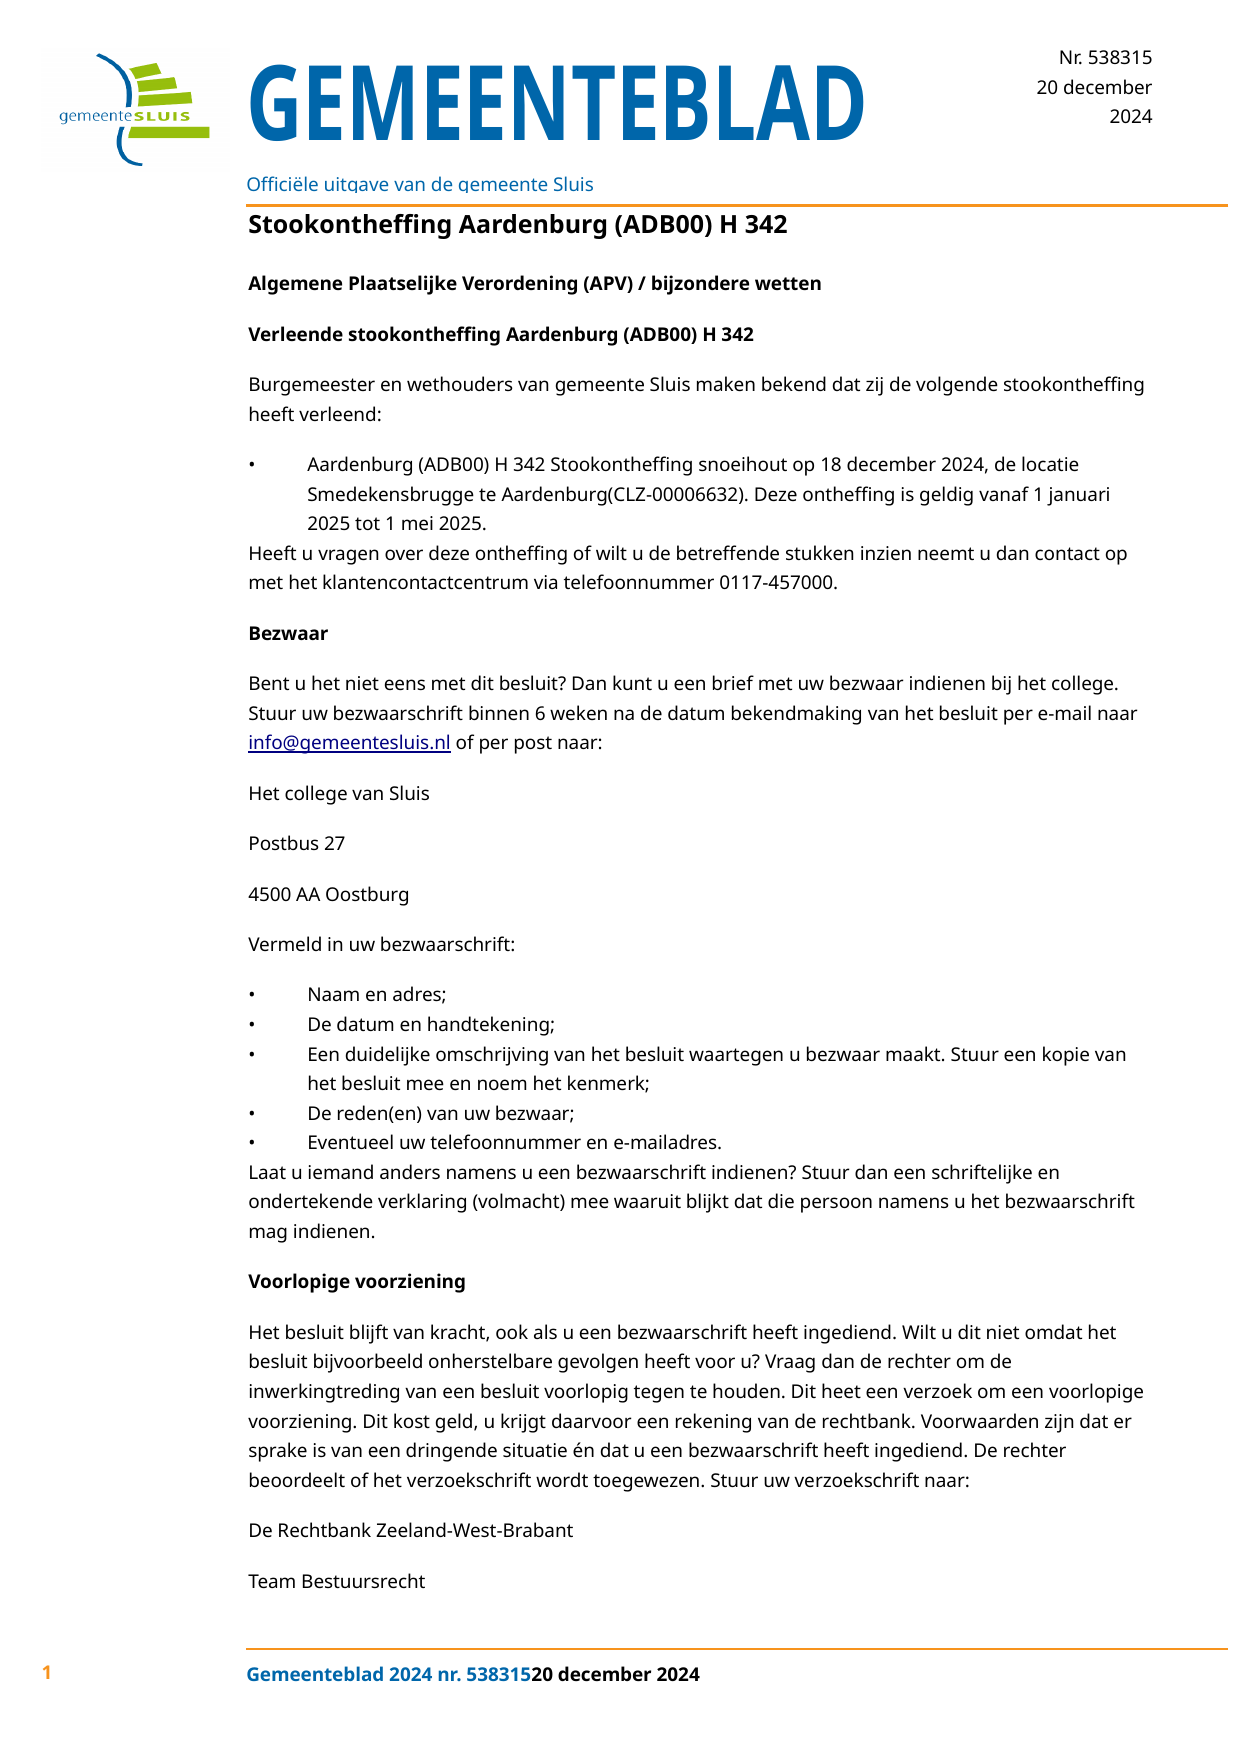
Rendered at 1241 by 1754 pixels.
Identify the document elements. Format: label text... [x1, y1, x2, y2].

list De datum en handtekening; [248, 1011, 1152, 1037]
text Team Bestuursrecht [248, 1568, 1152, 1593]
text Algemene Plaatselijke Verordening (APV) / bijzondere wetten [248, 270, 1152, 296]
list De reden(en) van uw bezwaar; [248, 1100, 1152, 1126]
text Laat u iemand anders namens u een bezwaarschrift indienen? Stuur dan een schriftelijke en ondertekende verklaring (volmacht) mee waaruit blijkt dat die persoon namens u het bezwaarschrift mag indienen. [248, 1159, 1152, 1244]
text Postbus 27 [248, 830, 1152, 856]
list Naam en adres; [248, 982, 1152, 1007]
text 4500 AA Oostburg [248, 881, 1152, 906]
text Het college van Sluis [248, 780, 1152, 806]
text De Rechtbank Zeeland-West-Brabant [248, 1517, 1152, 1543]
text Heeft u vragen over deze ontheffing of wilt u de betreffende stukken inzien neemt u dan contact op met het klantencontactcentrum via telefoonnummer 0117-457000. [248, 540, 1152, 595]
list Een duidelijke omschrijving van het besluit waartegen u bezwaar maakt. Stuur een kopie van het besluit mee en noem het kenmerk; [248, 1041, 1152, 1096]
text Voorlopige voorziening [248, 1269, 1152, 1294]
text Het besluit blijft van kracht, ook als u een bezwaarschrift heeft ingediend. Wilt u dit niet omdat het besluit bijvoorbeeld onherstelbare gevolgen heeft voor u? Vraag dan de rechter om de inwerkingtreding van een besluit voorlopig tegen te houden. Dit heet een verzoek om een voorlopige voorziening. Dit kost geld, u krijgt daarvoor een rekening van de rechtbank. Voorwaarden zijn dat er sprake is van een dringende situatie én dat u een bezwaarschrift heeft ingediend. De rechter beoordeelt of het verzoekschrift wordt toegewezen. Stuur uw verzoekschrift naar: [248, 1319, 1152, 1493]
text Bent u het niet eens met dit besluit? Dan kunt u een brief met uw bezwaar indienen bij het college. Stuur uw bezwaarschrift binnen 6 weken na de datum bekendmaking van het besluit per e-mail naar info@gemeentesluis.nl of per post naar: [248, 670, 1152, 755]
text Vermeld in uw bezwaarschrift: [248, 931, 1152, 957]
list Aardenburg (ADB00) H 342 Stookontheffing snoeihout op 18 december 2024, de locatie Smedekensbrugge te Aardenburg(CLZ-00006632). Deze ontheffing is geldig vanaf 1 januari 2025 tot 1 mei 2025. [248, 451, 1152, 536]
picture [41, 47, 231, 172]
list Eventueel uw telefoonnummer en e-mailadres. [248, 1129, 1152, 1155]
text Stookontheffing Aardenburg (ADB00) H 342 [248, 207, 1152, 241]
text Burgemeester en wethouders van gemeente Sluis maken bekend dat zij de volgende stookontheffing heeft verleend: [248, 371, 1152, 426]
text Bezwaar [248, 620, 1152, 646]
text Verleende stookontheffing Aardenburg (ADB00) H 342 [248, 321, 1152, 346]
